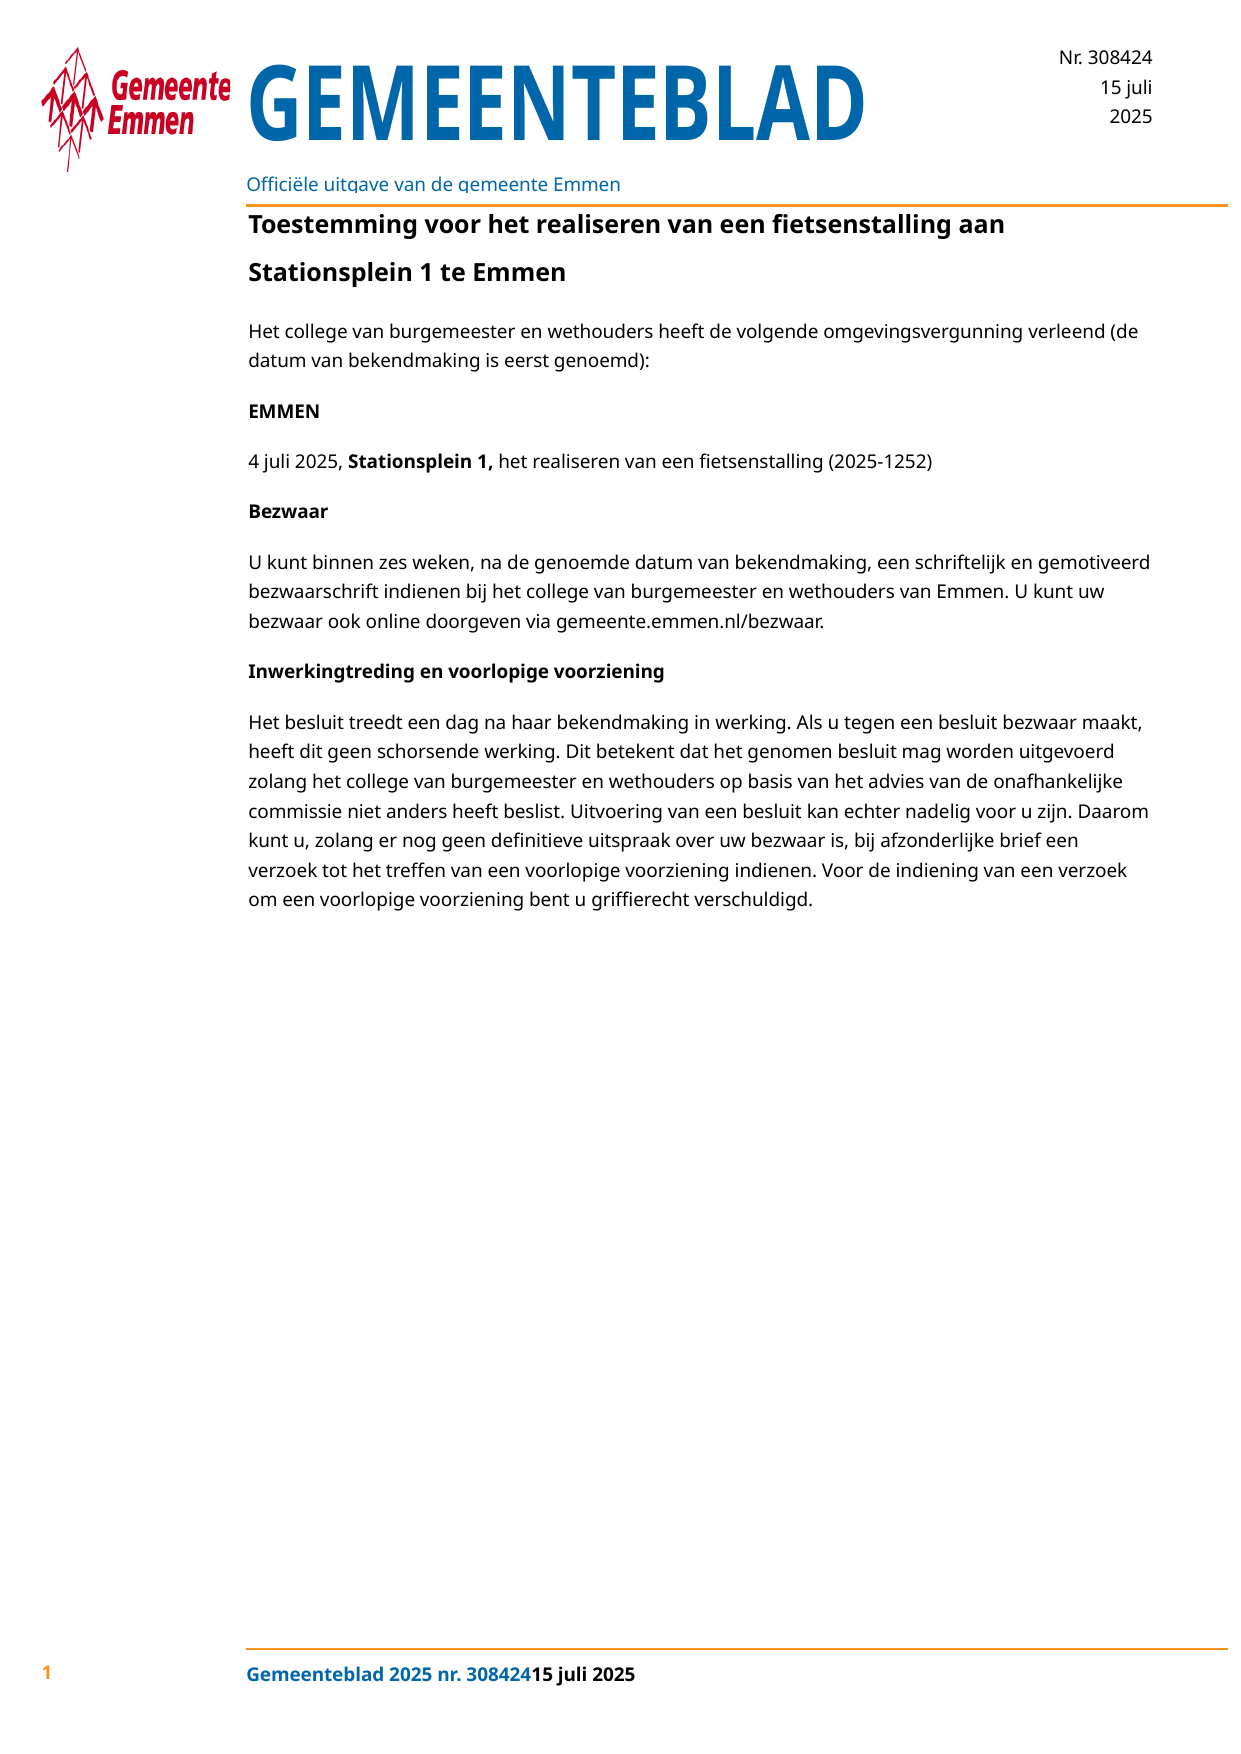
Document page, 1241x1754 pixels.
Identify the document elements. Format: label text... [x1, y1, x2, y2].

text Toestemming voor het realiseren van een fietsenstalling aan Stationsplein 1 te Emmen [248, 207, 1152, 288]
text 4 juli 2025, Stationsplein 1, het realiseren van een fietsenstalling (2025-1252) [248, 448, 1152, 474]
text Het besluit treedt een dag na haar bekendmaking in werking. Als u tegen een besluit bezwaar maakt, heeft dit geen schorsende werking. Dit betekent dat het genomen besluit mag worden uitgevoerd zolang het college van burgemeester en wethouders op basis van het advies van de onafhankelijke commissie niet anders heeft beslist. Uitvoering van een besluit kan echter nadelig voor u zijn. Daarom kunt u, zolang er nog geen definitieve uitspraak over uw bezwaar is, bij afzonderlijke brief een verzoek tot het treffen van een voorlopige voorziening indienen. Voor de indiening van een verzoek om een voorlopige voorziening bent u griffierecht verschuldigd. [248, 709, 1152, 912]
text U kunt binnen zes weken, na de genoemde datum van bekendmaking, een schriftelijk en gemotiveerd bezwaarschrift indienen bij het college van burgemeester en wethouders van Emmen. U kunt uw bezwaar ook online doorgeven via gemeente.emmen.nl/bezwaar. [248, 549, 1152, 634]
picture [41, 47, 231, 172]
text Inwerkingtreding en voorlopige voorziening [248, 659, 1152, 684]
text Het college van burgemeester en wethouders heeft de volgende omgevingsvergunning verleend (de datum van bekendmaking is eerst genoemd): [248, 318, 1152, 373]
text Bezwaar [248, 499, 1152, 524]
text EMMEN [248, 398, 1152, 424]
